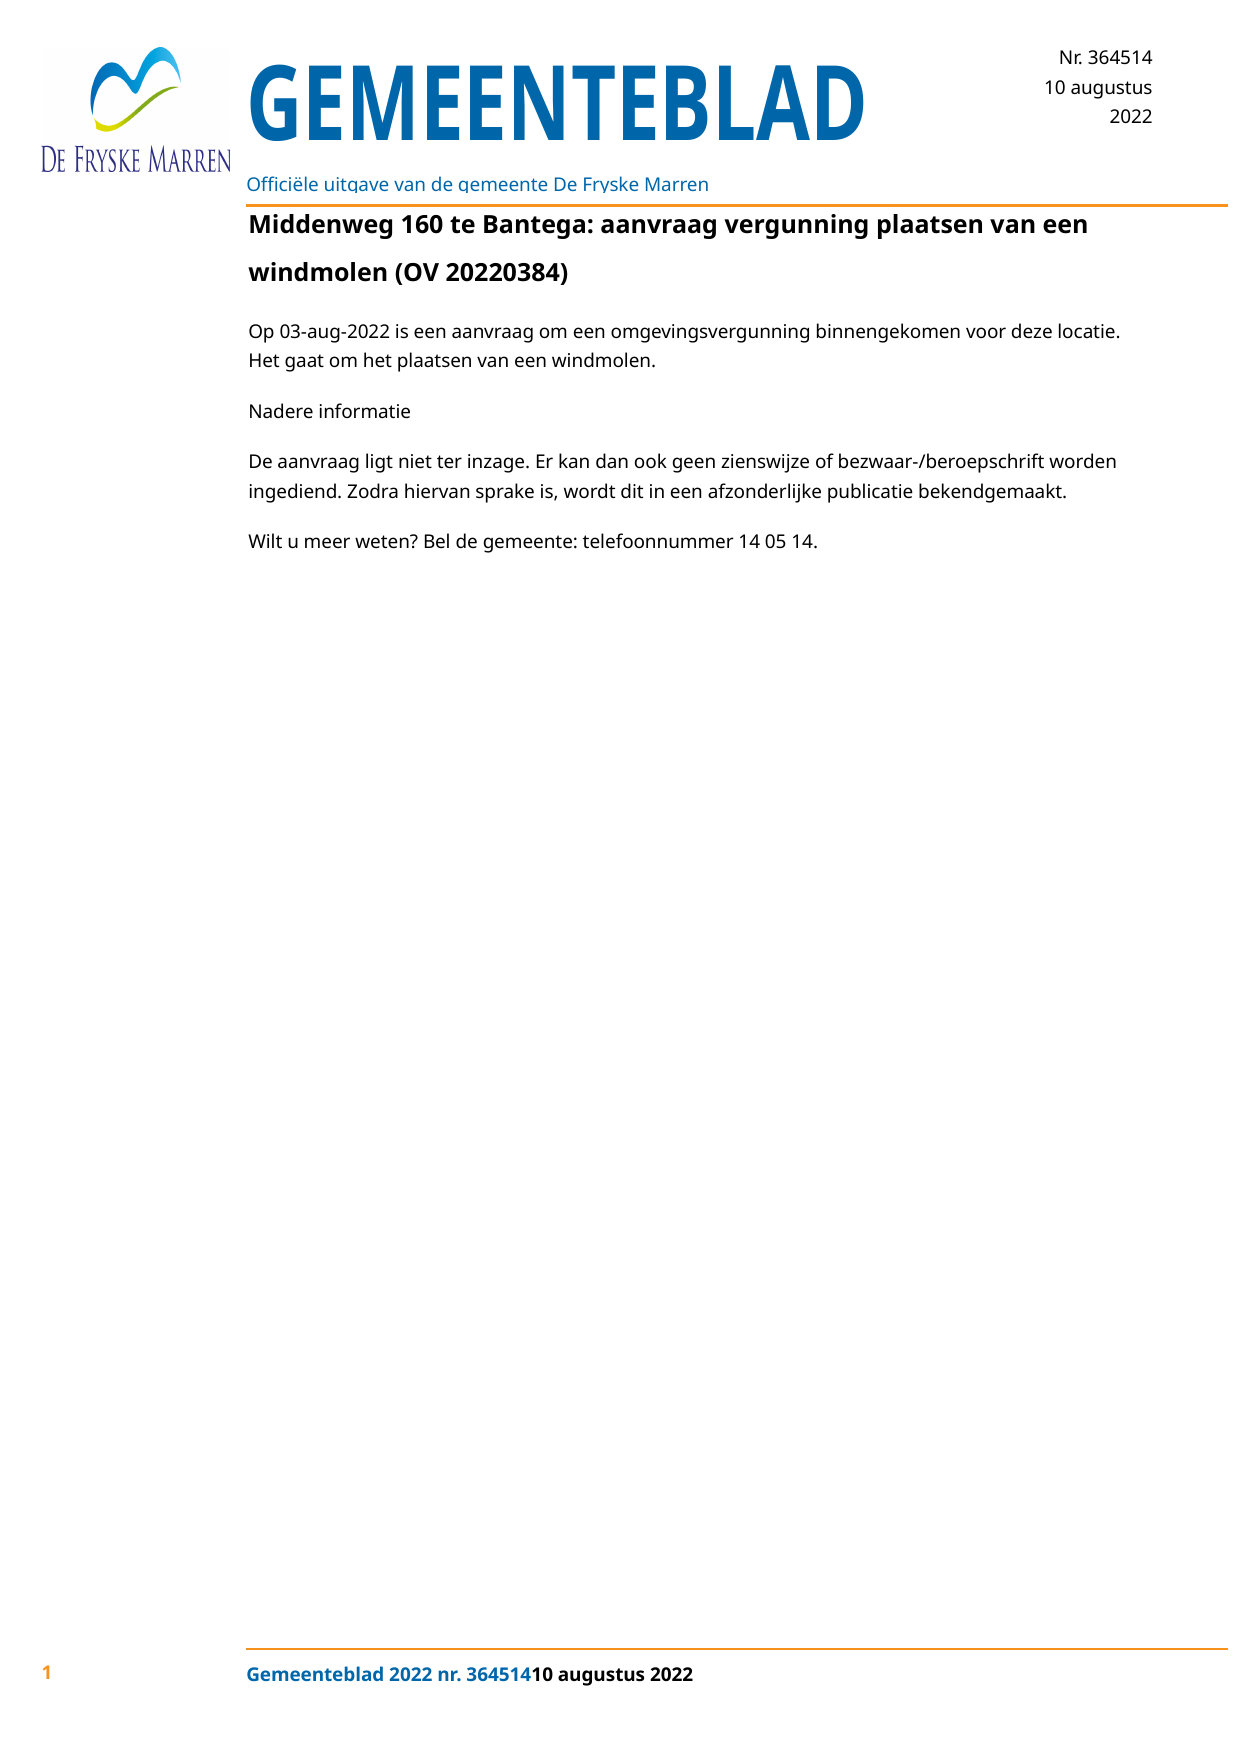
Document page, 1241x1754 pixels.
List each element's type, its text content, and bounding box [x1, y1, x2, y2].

text Nadere informatie [248, 398, 1152, 424]
text Op 03-aug-2022 is een aanvraag om een omgevingsvergunning binnengekomen voor deze locatie. Het gaat om het plaatsen van een windmolen. [248, 318, 1152, 373]
picture [41, 47, 231, 172]
text De aanvraag ligt niet ter inzage. Er kan dan ook geen zienswijze of bezwaar-/beroepschrift worden ingediend. Zodra hiervan sprake is, wordt dit in een afzonderlijke publicatie bekendgemaakt. [248, 448, 1152, 504]
text Middenweg 160 te Bantega: aanvraag vergunning plaatsen van een windmolen (OV 20220384) [248, 207, 1152, 288]
text Wilt u meer weten? Bel de gemeente: telefoonnummer 14 05 14. [248, 528, 1152, 554]
